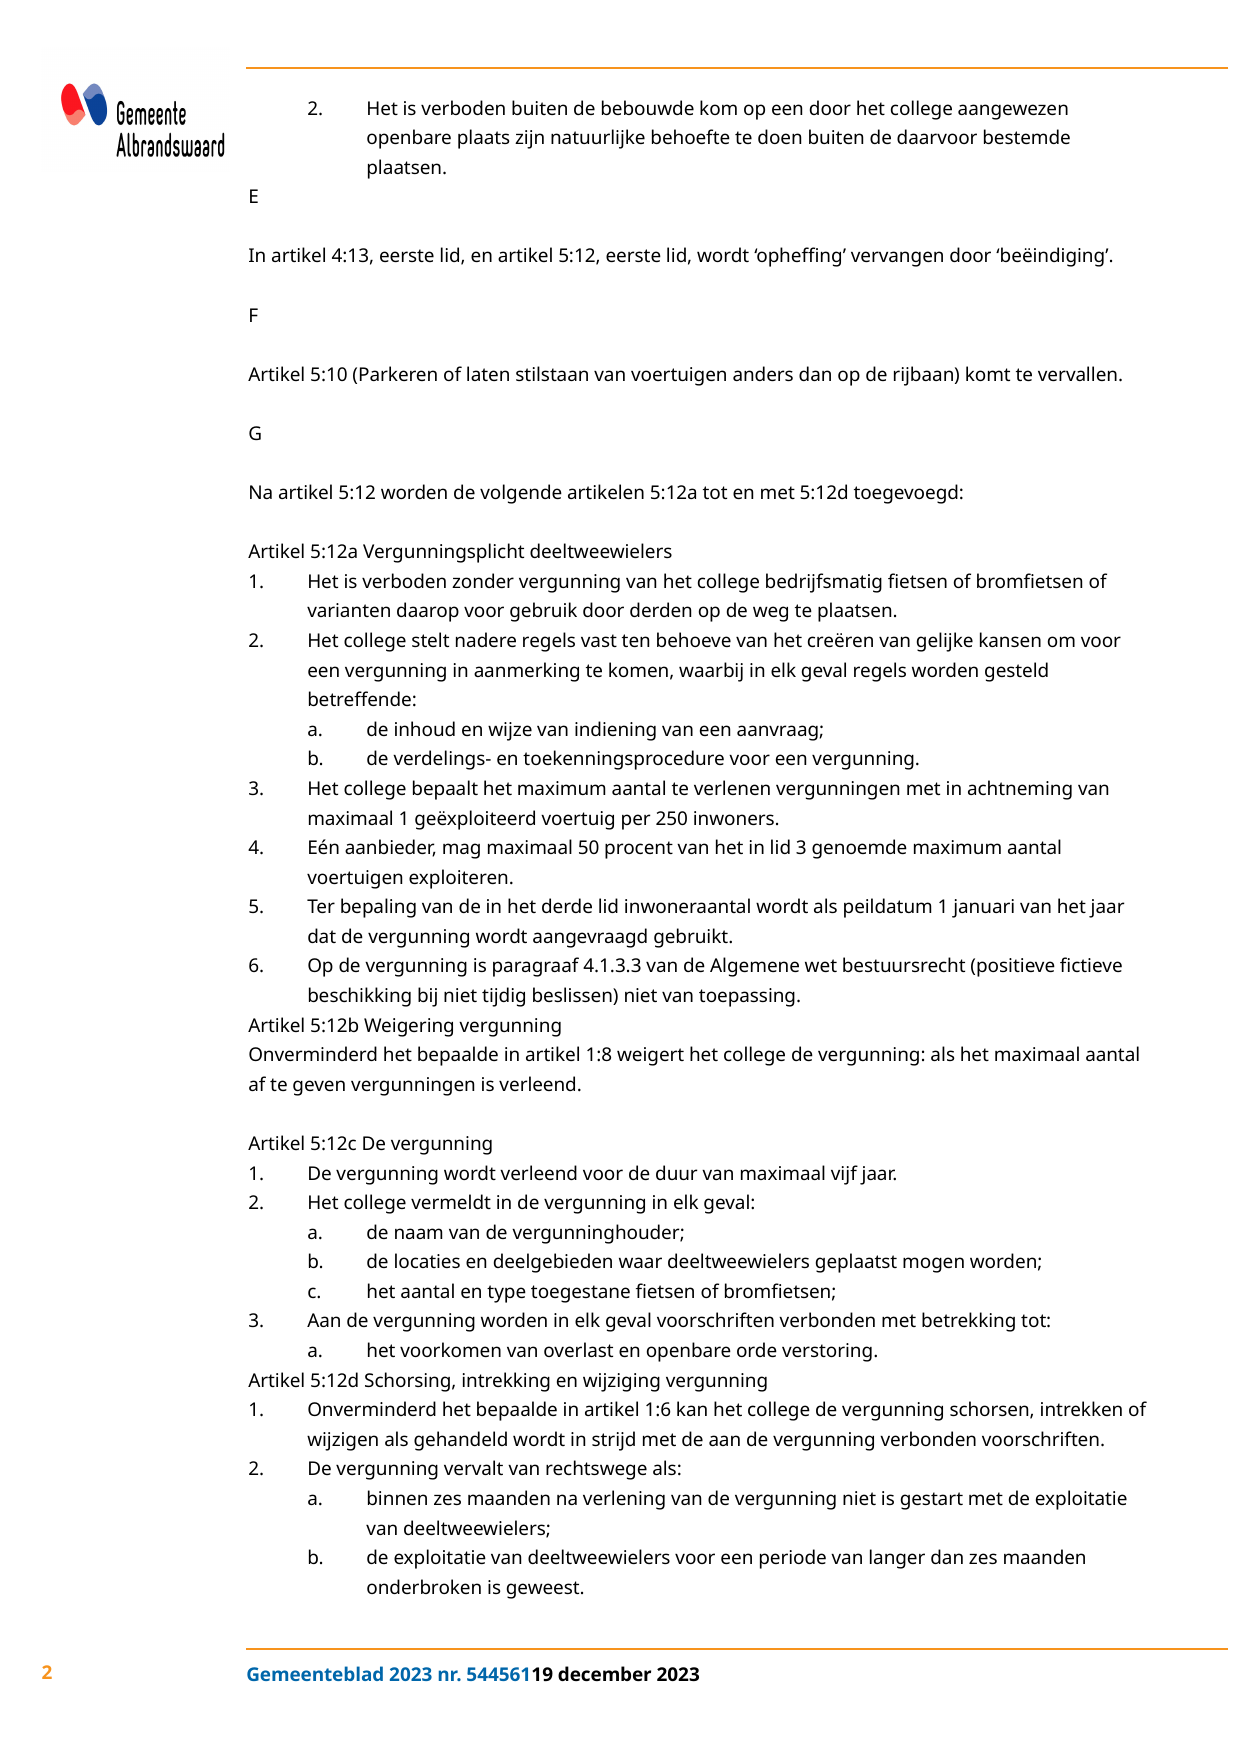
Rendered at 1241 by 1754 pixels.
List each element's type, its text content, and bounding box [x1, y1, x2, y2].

text Onverminderd het bepaalde in artikel 1:8 weigert het college de vergunning: als het maximaal aantal af te geven vergunningen is verleend. [248, 1041, 1152, 1097]
text Artikel 5:12d Schorsing, intrekking en wijziging vergunning [248, 1367, 1152, 1393]
list Het college stelt nadere regels vast ten behoeve van het creëren van gelijke kansen om voor een vergunning in aanmerking te komen, waarbij in elk geval regels worden gesteld betreffende: [248, 627, 1152, 712]
list Het college bepaalt het maximum aantal te verlenen vergunningen met in achtneming van maximaal 1 geëxploiteerd voertuig per 250 inwoners. [248, 775, 1152, 831]
list het voorkomen van overlast en openbare orde verstoring. [307, 1337, 1152, 1363]
text Artikel 5:12a Vergunningsplicht deeltweewielers [248, 538, 1152, 564]
list binnen zes maanden na verlening van de vergunning niet is gestart met de exploitatie van deeltweewielers; [307, 1485, 1152, 1541]
text G [248, 420, 1152, 446]
list Aan de vergunning worden in elk geval voorschriften verbonden met betrekking tot: [248, 1308, 1152, 1333]
list Op de vergunning is paragraaf 4.1.3.3 van de Algemene wet bestuursrecht (positieve fictieve beschikking bij niet tijdig beslissen) niet van toepassing. [248, 953, 1152, 1008]
list Het is verboden buiten de bebouwde kom op een door het college aangewezen openbare plaats zijn natuurlijke behoefte te doen buiten de daarvoor bestemde plaatsen. [307, 95, 1152, 180]
text F [248, 302, 1152, 328]
text Artikel 5:12b Weigering vergunning [248, 1012, 1152, 1038]
list de verdelings- en toekenningsprocedure voor een vergunning. [307, 746, 1152, 771]
list Ter bepaling van de in het derde lid inwoneraantal wordt als peildatum 1 januari van het jaar dat de vergunning wordt aangevraagd gebruikt. [248, 893, 1152, 949]
list Eén aanbieder, mag maximaal 50 procent van het in lid 3 genoemde maximum aantal voertuigen exploiteren. [248, 834, 1152, 890]
picture [41, 47, 231, 172]
text In artikel 4:13, eerste lid, en artikel 5:12, eerste lid, wordt ‘opheffing’ vervangen door ‘beëindiging’. [248, 243, 1152, 268]
list De vergunning vervalt van rechtswege als: [248, 1456, 1152, 1481]
list De vergunning wordt verleend voor de duur van maximaal vijf jaar. [248, 1160, 1152, 1186]
list de inhoud en wijze van indiening van een aanvraag; [307, 716, 1152, 742]
list Het is verboden zonder vergunning van het college bedrijfsmatig fietsen of bromfietsen of varianten daarop voor gebruik door derden op de weg te plaatsen. [248, 568, 1152, 623]
text Na artikel 5:12 worden de volgende artikelen 5:12a tot en met 5:12d toegevoegd: [248, 479, 1152, 505]
list Het college vermeldt in de vergunning in elk geval: [248, 1189, 1152, 1215]
text E [248, 183, 1152, 209]
list het aantal en type toegestane fietsen of bromfietsen; [307, 1278, 1152, 1304]
list de exploitatie van deeltweewielers voor een periode van langer dan zes maanden onderbroken is geweest. [307, 1544, 1152, 1600]
text Artikel 5:10 (Parkeren of laten stilstaan van voertuigen anders dan op de rijbaan) komt te vervallen. [248, 361, 1152, 387]
text Artikel 5:12c De vergunning [248, 1130, 1152, 1156]
list de locaties en deelgebieden waar deeltweewielers geplaatst mogen worden; [307, 1248, 1152, 1274]
list de naam van de vergunninghouder; [307, 1219, 1152, 1245]
list Onverminderd het bepaalde in artikel 1:6 kan het college de vergunning schorsen, intrekken of wijzigen als gehandeld wordt in strijd met de aan de vergunning verbonden voorschriften. [248, 1396, 1152, 1452]
